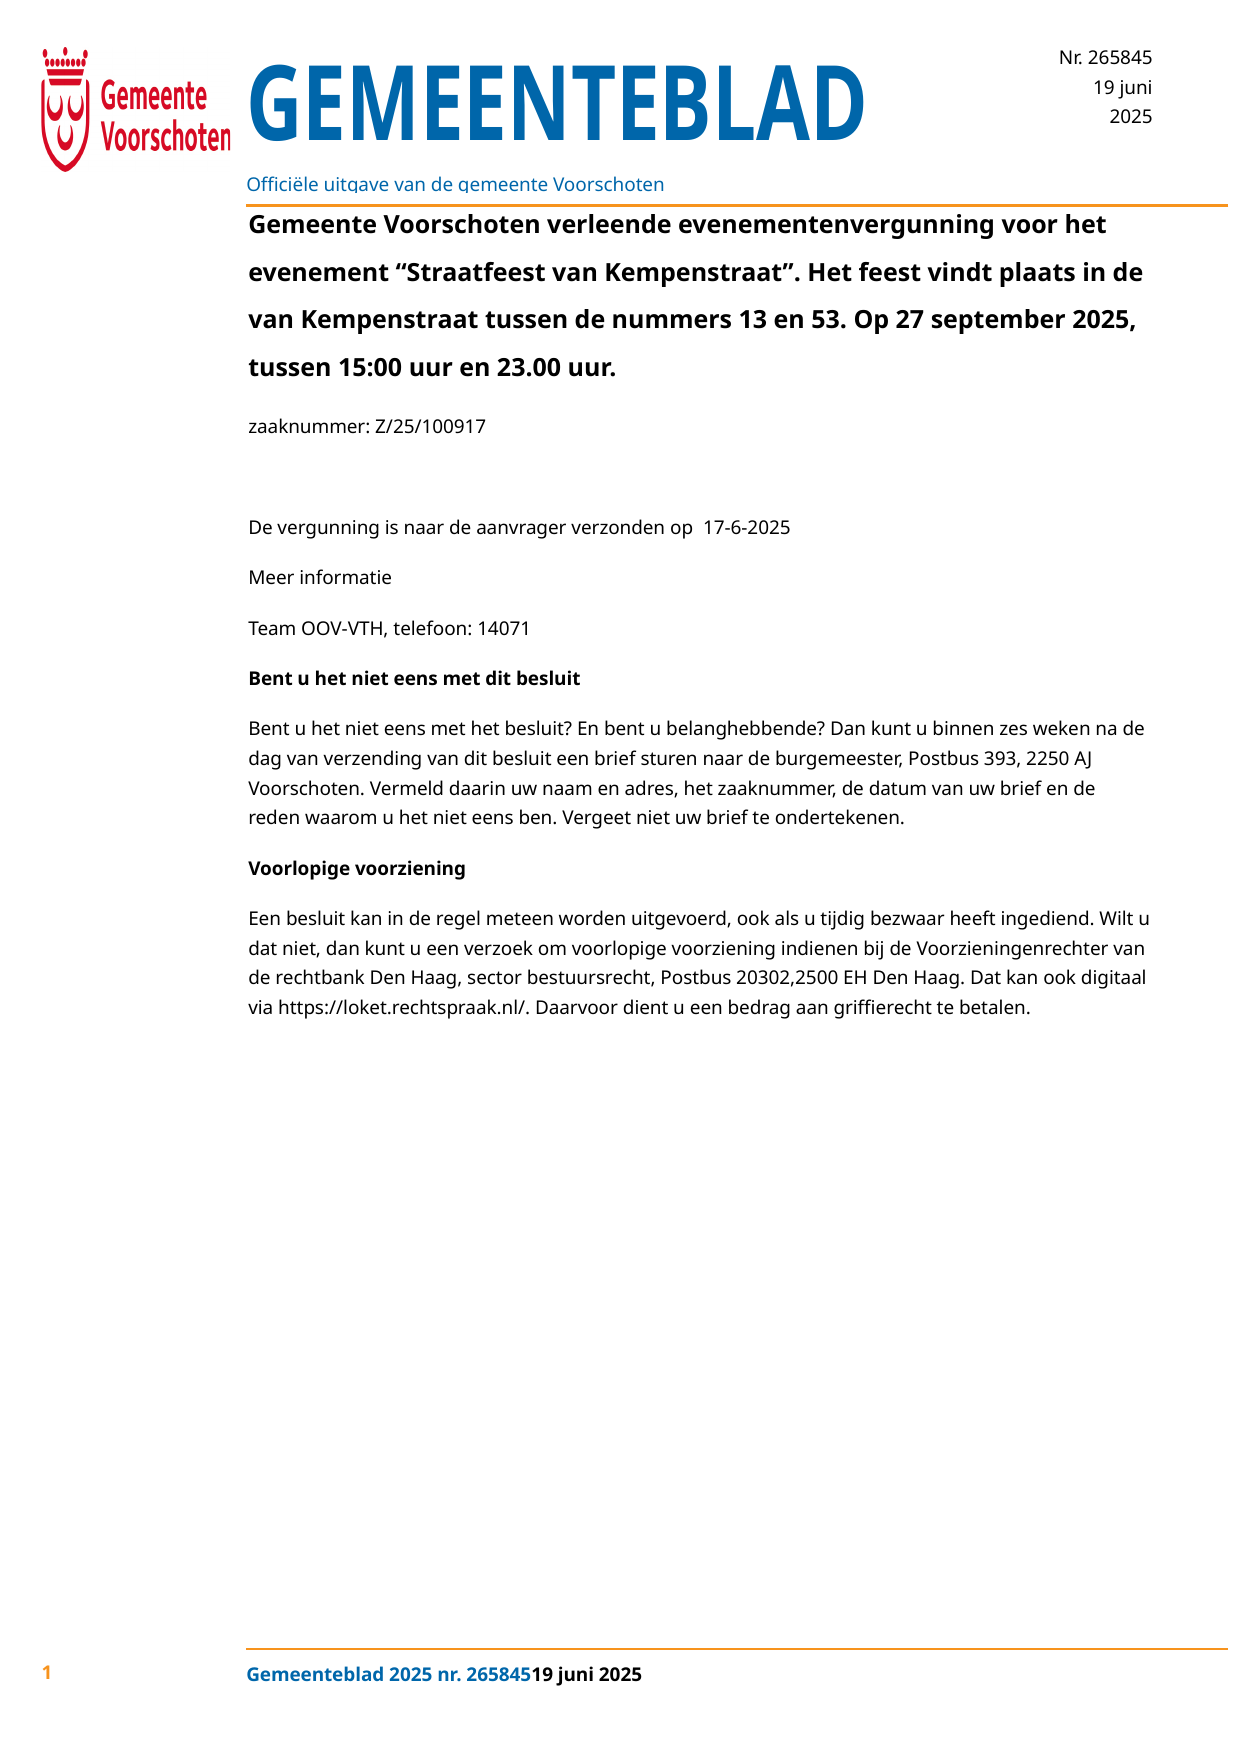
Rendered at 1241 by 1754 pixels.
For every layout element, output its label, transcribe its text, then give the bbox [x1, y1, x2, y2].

text Een besluit kan in de regel meteen worden uitgevoerd, ook als u tijdig bezwaar heeft ingediend. Wilt u dat niet, dan kunt u een verzoek om voorlopige voorziening indienen bij de Voorzieningenrechter van de rechtbank Den Haag, sector bestuursrecht, Postbus 20302,2500 EH Den Haag. Dat kan ook digitaal via https://loket.rechtspraak.nl/. Daarvoor dient u een bedrag aan griffierecht te betalen. [248, 905, 1152, 1020]
text De vergunning is naar de aanvrager verzonden op 17-6-2025 [248, 514, 1152, 540]
text Bent u het niet eens met het besluit? En bent u belanghebbende? Dan kunt u binnen zes weken na de dag van verzending van dit besluit een brief sturen naar de burgemeester, Postbus 393, 2250 AJ Voorschoten. Vermeld daarin uw naam en adres, het zaaknummer, de datum van uw brief en de reden waarom u het niet eens ben. Vergeet niet uw brief te ondertekenen. [248, 716, 1152, 830]
picture [41, 47, 231, 172]
text Team OOV-VTH, telefoon: 14071 [248, 615, 1152, 641]
text Meer informatie [248, 564, 1152, 590]
text Gemeente Voorschoten verleende evenementenvergunning voor het evenement “Straatfeest van Kempenstraat”. Het feest vindt plaats in de van Kempenstraat tussen de nummers 13 en 53. Op 27 september 2025, tussen 15:00 uur en 23.00 uur. [248, 207, 1152, 384]
text zaaknummer: Z/25/100917 [248, 413, 1152, 439]
text Voorlopige voorziening [248, 855, 1152, 881]
text Bent u het niet eens met dit besluit [248, 665, 1152, 691]
